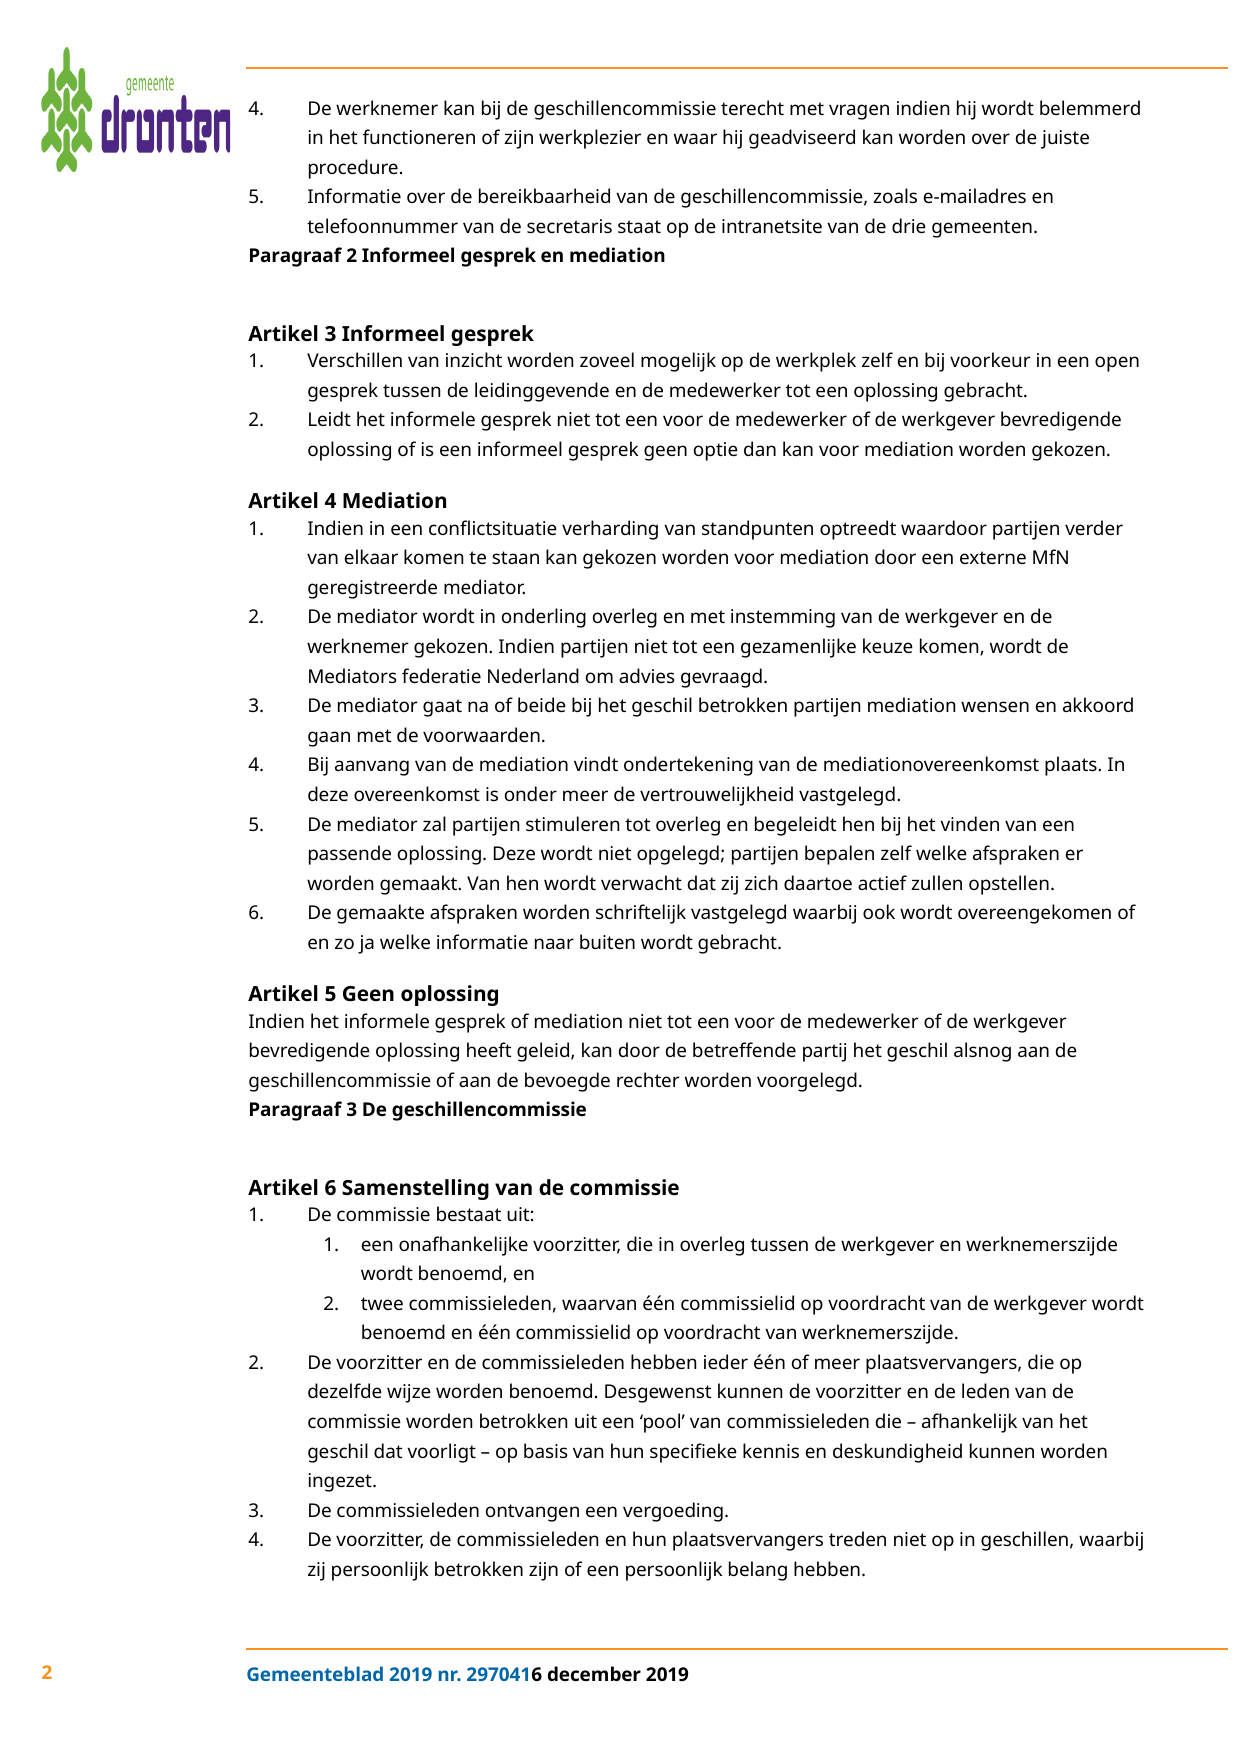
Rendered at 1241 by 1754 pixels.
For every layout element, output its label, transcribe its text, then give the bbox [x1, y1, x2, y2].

text Artikel 5 Geen oplossing [248, 979, 1152, 1008]
list een onafhankelijke voorzitter, die in overleg tussen de werkgever en werknemerszijde wordt benoemd, en [323, 1231, 1152, 1286]
list De gemaakte afspraken worden schriftelijk vastgelegd waarbij ook wordt overeengekomen of en zo ja welke informatie naar buiten wordt gebracht. [248, 899, 1152, 955]
list De commissieleden ontvangen een vergoeding. [248, 1497, 1152, 1523]
list De voorzitter, de commissieleden en hun plaatsvervangers treden niet op in geschillen, waarbij zij persoonlijk betrokken zijn of een persoonlijk belang hebben. [248, 1527, 1152, 1582]
text Artikel 4 Mediation [248, 486, 1152, 515]
list Indien in een conflictsituatie verharding van standpunten optreedt waardoor partijen verder van elkaar komen te staan kan gekozen worden voor mediation door een externe MfN geregistreerde mediator. [248, 515, 1152, 600]
list De mediator gaat na of beide bij het geschil betrokken partijen mediation wensen en akkoord gaan met de voorwaarden. [248, 692, 1152, 748]
list De commissie bestaat uit: [248, 1201, 1152, 1227]
list Informatie over de bereikbaarheid van de geschillencommissie, zoals e-mailadres en telefoonnummer van de secretaris staat op de intranetsite van de drie gemeenten. [248, 183, 1152, 239]
picture [41, 47, 231, 172]
text Artikel 3 Informeel gesprek [248, 319, 1152, 347]
list Bij aanvang van de mediation vindt ondertekening van de mediationovereenkomst plaats. In deze overeenkomst is onder meer de vertrouwelijkheid vastgelegd. [248, 752, 1152, 807]
list Verschillen van inzicht worden zoveel mogelijk op de werkplek zelf en bij voorkeur in een open gesprek tussen de leidinggevende en de medewerker tot een oplossing gebracht. [248, 347, 1152, 403]
list De voorzitter en de commissieleden hebben ieder één of meer plaatsvervangers, die op dezelfde wijze worden benoemd. Desgewenst kunnen de voorzitter en de leden van de commissie worden betrokken uit een ‘pool’ van commissieleden die – afhankelijk van het geschil dat voorligt – op basis van hun specifieke kennis en deskundigheid kunnen worden ingezet. [248, 1349, 1152, 1493]
list De mediator zal partijen stimuleren tot overleg en begeleidt hen bij het vinden van een passende oplossing. Deze wordt niet opgelegd; partijen bepalen zelf welke afspraken er worden gemaakt. Van hen wordt verwacht dat zij zich daartoe actief zullen opstellen. [248, 811, 1152, 896]
text Indien het informele gesprek of mediation niet tot een voor de medewerker of de werkgever bevredigende oplossing heeft geleid, kan door de betreffende partij het geschil alsnog aan de geschillencommissie of aan de bevoegde rechter worden voorgelegd. [248, 1008, 1152, 1093]
text Paragraaf 2 Informeel gesprek en mediation [248, 243, 1152, 268]
text Paragraaf 3 De geschillencommissie [248, 1097, 1152, 1122]
list Leidt het informele gesprek niet tot een voor de medewerker of de werkgever bevredigende oplossing of is een informeel gesprek geen optie dan kan voor mediation worden gekozen. [248, 406, 1152, 462]
list De werknemer kan bij de geschillencommissie terecht met vragen indien hij wordt belemmerd in het functioneren of zijn werkplezier en waar hij geadviseerd kan worden over de juiste procedure. [248, 95, 1152, 180]
list De mediator wordt in onderling overleg en met instemming van de werkgever en de werknemer gekozen. Indien partijen niet tot een gezamenlijke keuze komen, wordt de Mediators federatie Nederland om advies gevraagd. [248, 604, 1152, 688]
text Artikel 6 Samenstelling van de commissie [248, 1173, 1152, 1201]
list twee commissieleden, waarvan één commissielid op voordracht van de werkgever wordt benoemd en één commissielid op voordracht van werknemerszijde. [323, 1290, 1152, 1345]
